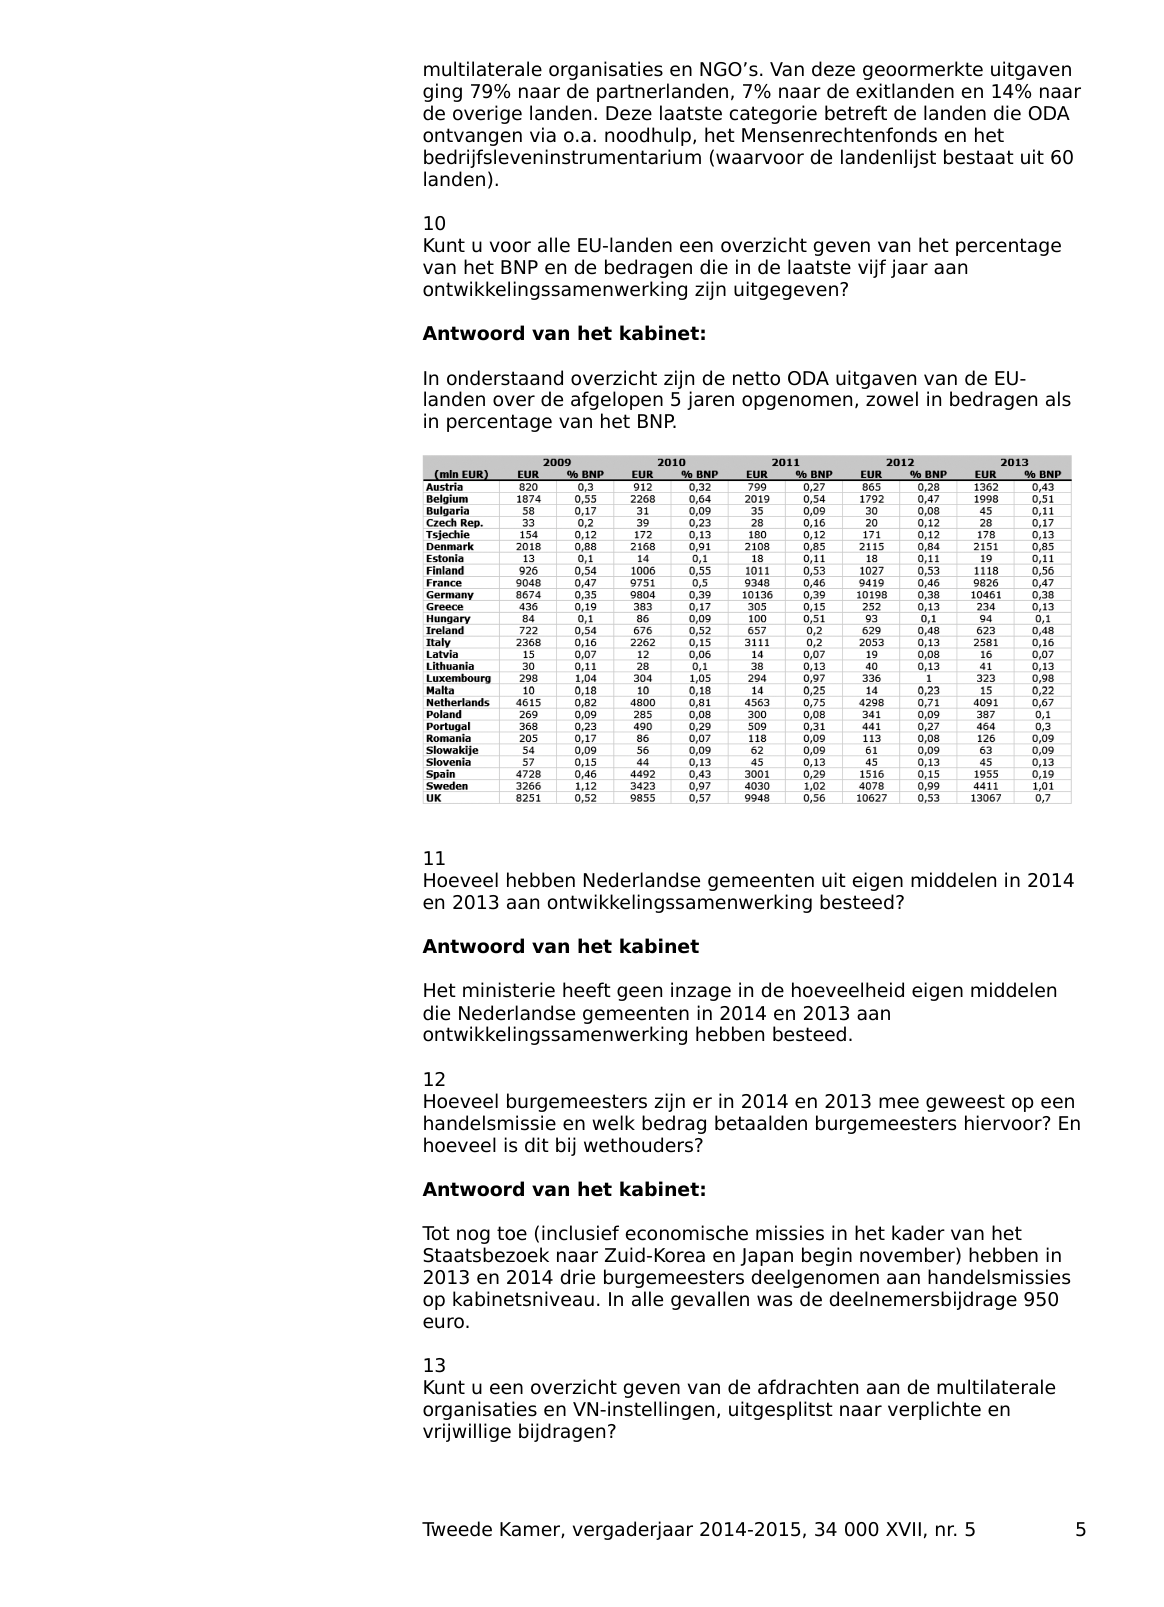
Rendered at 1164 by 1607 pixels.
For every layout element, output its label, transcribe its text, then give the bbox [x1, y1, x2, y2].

text 12 [422, 1068, 1087, 1091]
text Kunt u voor alle EU-landen een overzicht geven van het percentage van het BNP en de bedragen die in de laatste vijf jaar aan ontwikkelingssamenwerking zijn uitgegeven? [422, 235, 1087, 301]
text 11 [422, 848, 1087, 870]
text multilaterale organisaties en NGO’s. Van deze geoormerkte uitgaven ging 79% naar de partnerlanden, 7% naar de exitlanden en 14% naar de overige landen. Deze laatste categorie betreft de landen die ODA ontvangen via o.a. noodhulp, het Mensenrechtenfonds en het bedrijfsleveninstrumentarium (waarvoor de landenlijst bestaat uit 60 landen). [422, 59, 1087, 191]
subtitle Antwoord van het kabinet [422, 936, 1087, 958]
text Het ministerie heeft geen inzage in de hoeveelheid eigen middelen die Nederlandse gemeenten in 2014 en 2013 aan ontwikkelingssamenwerking hebben besteed. [422, 980, 1087, 1046]
subtitle Antwoord van het kabinet: [422, 323, 1087, 345]
text 13 [422, 1355, 1087, 1377]
text Kunt u een overzicht geven van de afdrachten aan de multilaterale organisaties en VN-instellingen, uitgesplitst naar verplichte en vrijwillige bijdragen? [422, 1377, 1087, 1443]
text Tot nog toe (inclusief economische missies in het kader van het Staatsbezoek naar Zuid-Korea en Japan begin november) hebben in 2013 en 2014 drie burgemeesters deelgenomen aan handelsmissies op kabinetsniveau. In alle gevallen was de deelnemersbijdrage 950 euro. [422, 1223, 1087, 1333]
text In onderstaand overzicht zijn de netto ODA uitgaven van de EU-landen over de afgelopen 5 jaren opgenomen, zowel in bedragen als in percentage van het BNP. [422, 367, 1087, 433]
subtitle Antwoord van het kabinet: [422, 1179, 1087, 1201]
text Hoeveel burgemeesters zijn er in 2014 en 2013 mee geweest op een handelsmissie en welk bedrag betaalden burgemeesters hiervoor? En hoeveel is dit bij wethouders? [422, 1091, 1087, 1156]
text 10 [422, 213, 1087, 235]
text Hoeveel hebben Nederlandse gemeenten uit eigen middelen in 2014 en 2013 aan ontwikkelingssamenwerking besteed? [422, 870, 1087, 914]
picture [422, 455, 1072, 804]
